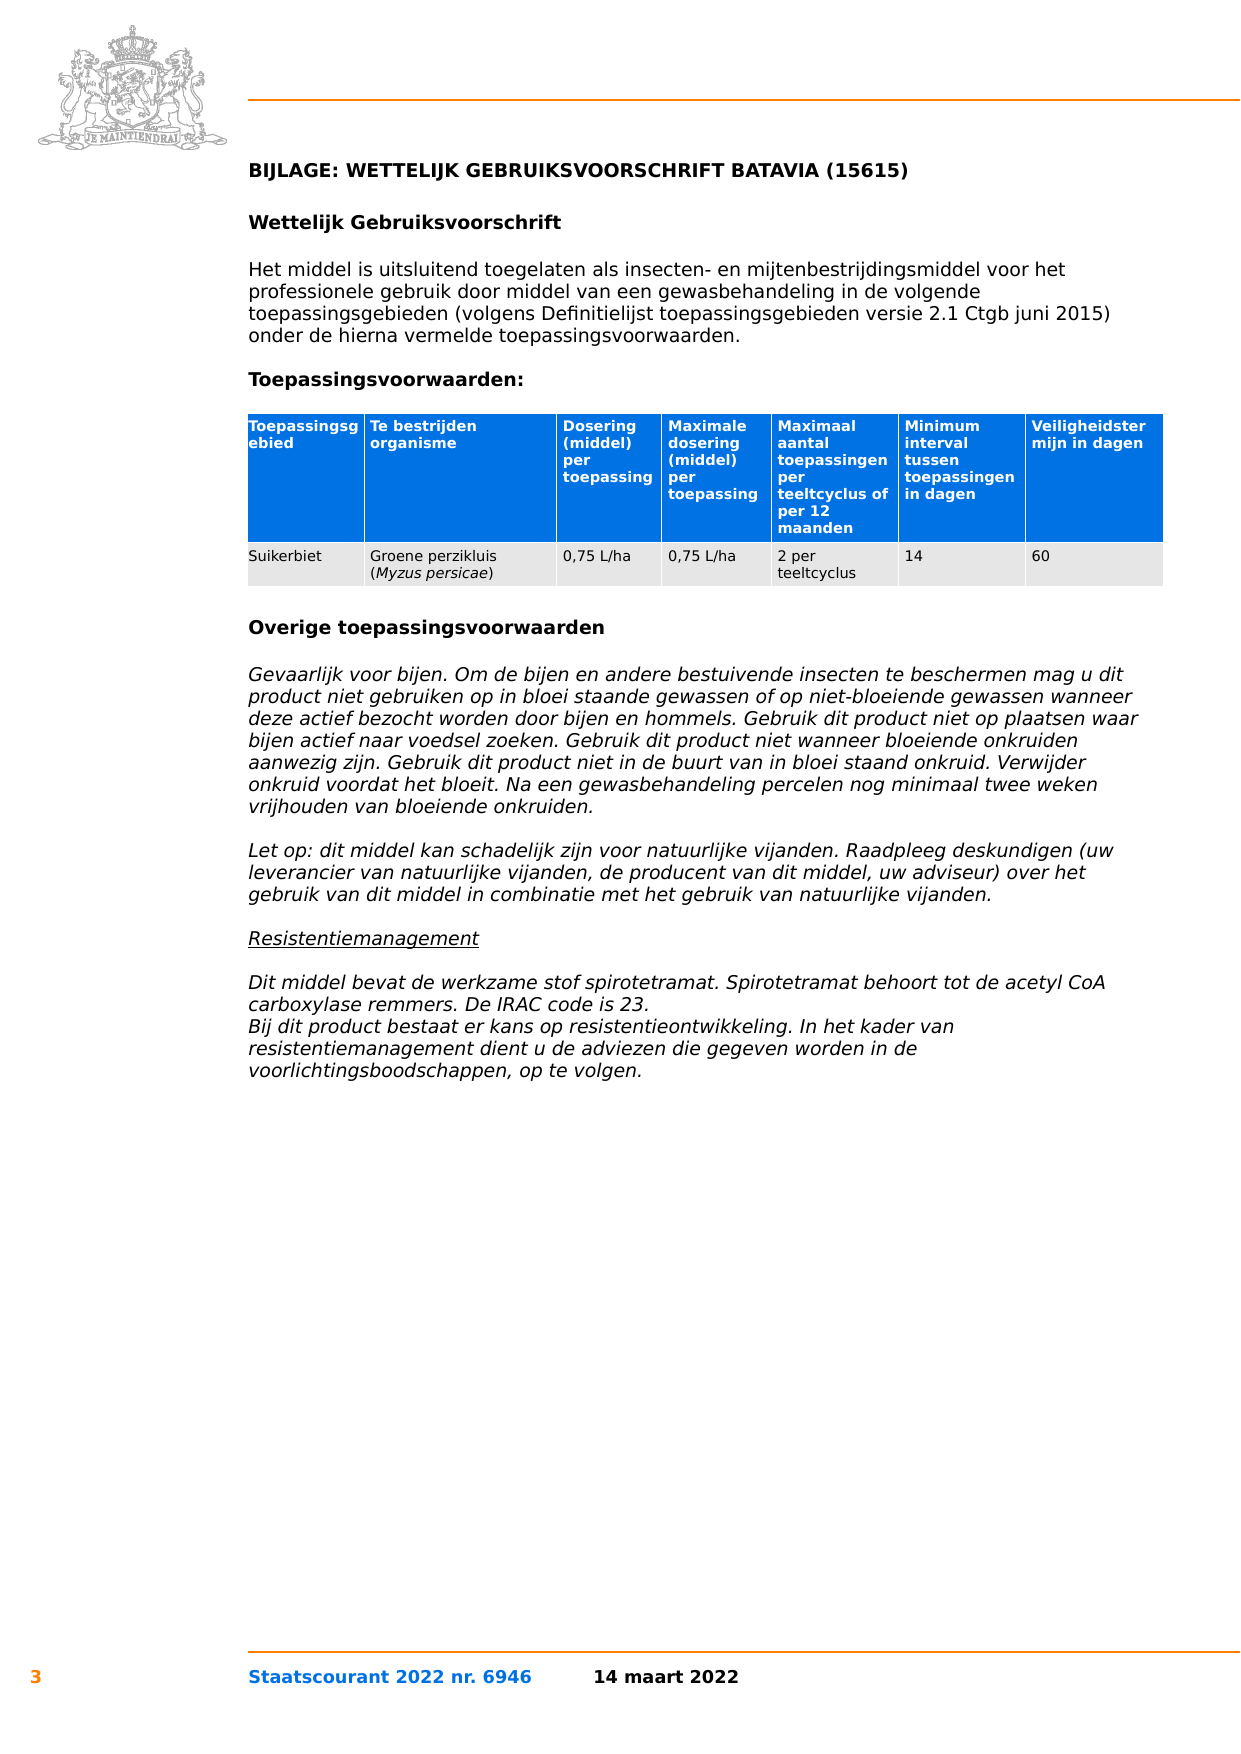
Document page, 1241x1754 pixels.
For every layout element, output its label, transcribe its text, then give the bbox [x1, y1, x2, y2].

subtitle Overige toepassingsvoorwaarden [248, 617, 1163, 639]
table_cell 0,75 L/ha [662, 543, 771, 586]
subtitle BIJLAGE: WETTELIJK GEBRUIKSVOORSCHRIFT BATAVIA (15615) [248, 160, 1163, 182]
table_header Maximaal aantal toepassingen per teeltcyclus of per 12 maanden [772, 414, 898, 542]
table_header Veiligheidstermijn in dagen [1026, 414, 1163, 542]
table_header Te bestrijden organisme [365, 414, 556, 542]
table_header Dosering (middel) per toepassing [557, 414, 661, 542]
subtitle Wettelijk Gebruiksvoorschrift [248, 212, 1163, 234]
text Dit middel bevat de werkzame stof spirotetramat. Spirotetramat behoort tot de acetyl CoA carboxylase remmers. De IRAC code is 23. [248, 972, 1163, 1016]
table_cell 2 per teeltcyclus [772, 543, 898, 586]
picture [38, 25, 227, 150]
table_cell Suikerbiet [248, 543, 364, 586]
table_cell 60 [1026, 543, 1163, 586]
table_header Maximale dosering (middel) per toepassing [662, 414, 771, 542]
text Bij dit product bestaat er kans op resistentieontwikkeling. In het kader van resistentiemanagement dient u de adviezen die gegeven worden in de voorlichtingsboodschappen, op te volgen. [248, 1016, 1163, 1081]
table_header Toepassingsgebied [248, 414, 364, 542]
text Toepassingsvoorwaarden: [248, 369, 1163, 391]
table_cell 0,75 L/ha [557, 543, 661, 586]
table_header Minimum interval tussen toepassingen in dagen [899, 414, 1025, 542]
text Gevaarlijk voor bijen. Om de bijen en andere bestuivende insecten te beschermen mag u dit product niet gebruiken op in bloei staande gewassen of op niet-bloeiende gewassen wanneer deze actief bezocht worden door bijen en hommels. Gebruik dit product niet op plaatsen waar bijen actief naar voedsel zoeken. Gebruik dit product niet wanneer bloeiende onkruiden aanwezig zijn. Gebruik dit product niet in de buurt van in bloei staand onkruid. Verwijder onkruid voordat het bloeit. Na een gewasbehandeling percelen nog minimaal twee weken vrijhouden van bloeiende onkruiden. [248, 664, 1163, 818]
text Let op: dit middel kan schadelijk zijn voor natuurlijke vijanden. Raadpleeg deskundigen (uw leverancier van natuurlijke vijanden, de producent van dit middel, uw adviseur) over het gebruik van dit middel in combinatie met het gebruik van natuurlijke vijanden. [248, 840, 1163, 906]
table_cell 14 [899, 543, 1025, 586]
subtitle Resistentiemanagement [248, 928, 1163, 950]
table_cell Groene perzikluis (Myzus persicae) [365, 543, 556, 586]
text Het middel is uitsluitend toegelaten als insecten- en mijtenbestrijdingsmiddel voor het professionele gebruik door middel van een gewasbehandeling in de volgende toepassingsgebieden (volgens Definitielijst toepassingsgebieden versie 2.1 Ctgb juni 2015) onder de hierna vermelde toepassingsvoorwaarden. [248, 259, 1163, 347]
